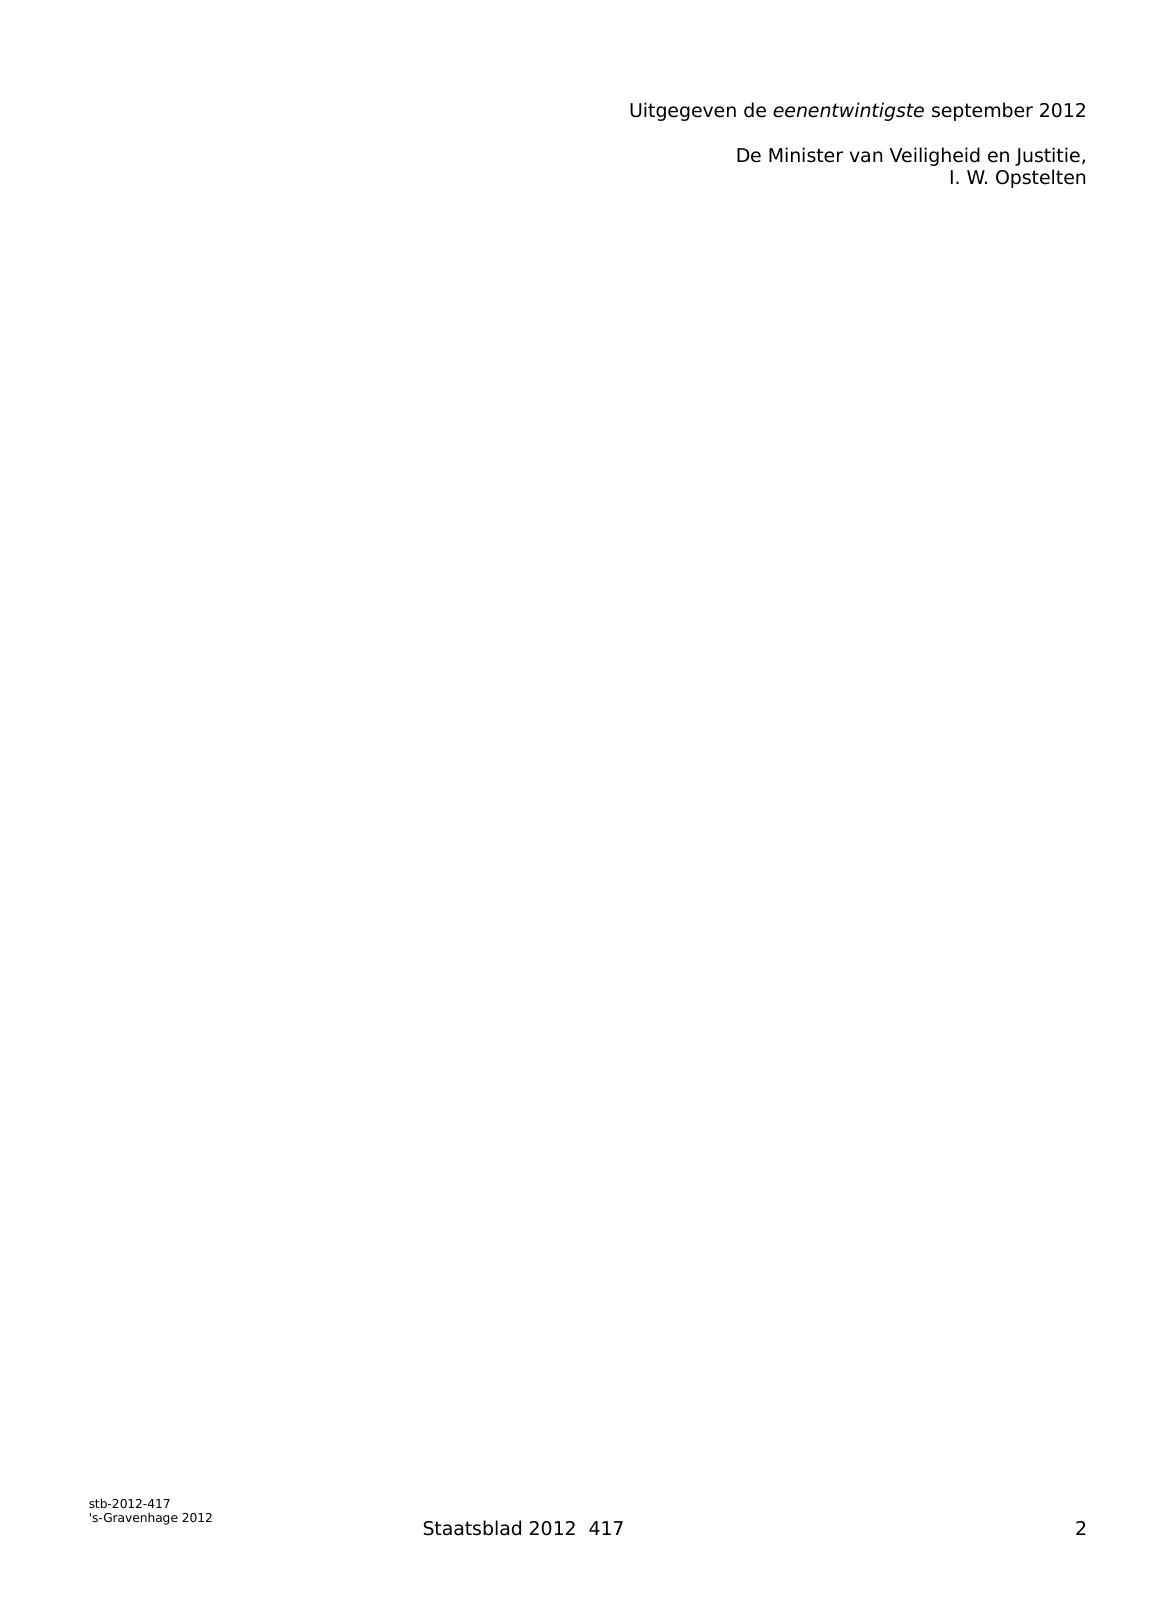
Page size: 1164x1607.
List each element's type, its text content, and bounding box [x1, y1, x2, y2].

text 's-Gravenhage 2012 [88, 1511, 323, 1525]
text De Minister van Veiligheid en Justitie, I. W. Opstelten [422, 144, 1087, 188]
text Uitgegeven de eenentwintigste september 2012 [422, 100, 1087, 122]
text stb-2012-417 [88, 1497, 323, 1511]
